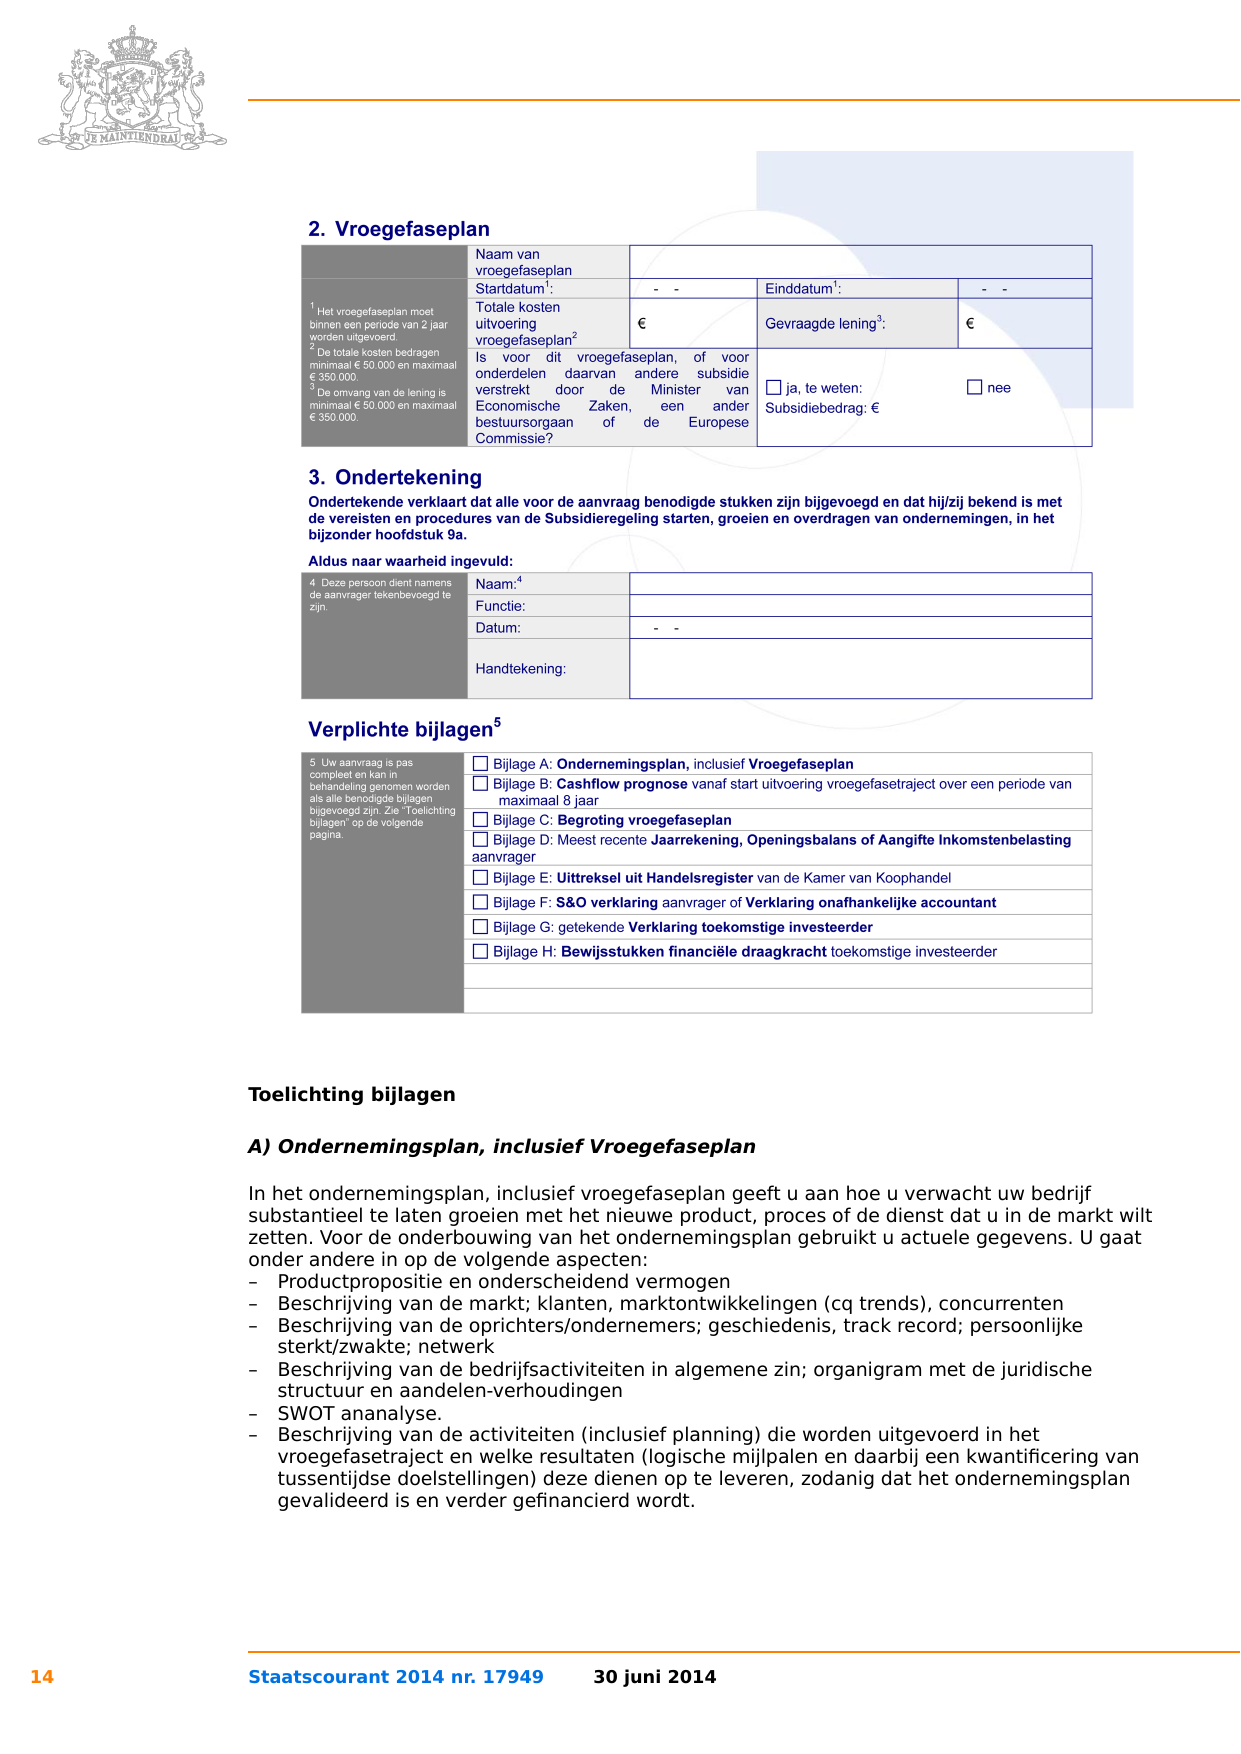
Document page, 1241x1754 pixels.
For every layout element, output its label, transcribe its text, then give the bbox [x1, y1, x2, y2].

text In het ondernemingsplan, inclusief vroegefaseplan geeft u aan hoe u verwacht uw bedrijf substantieel te laten groeien met het nieuwe product, proces of de dienst dat u in de markt wilt zetten. Voor de onderbouwing van het ondernemingsplan gebruikt u actuele gegevens. U gaat onder andere in op de volgende aspecten: [248, 1183, 1163, 1271]
picture [248, 151, 1134, 1032]
text – SWOT ananalyse. [248, 1402, 1163, 1424]
text – Productpropositie en onderscheidend vermogen [248, 1271, 1163, 1292]
subtitle A) Ondernemingsplan, inclusief Vroegefaseplan [248, 1136, 1163, 1158]
text – Beschrijving van de oprichters/ondernemers; geschiedenis, track record; persoonlijke sterkt/zwakte; netwerk [248, 1314, 1163, 1358]
text – Beschrijving van de markt; klanten, marktontwikkelingen (cq trends), concurrenten [248, 1292, 1163, 1314]
text – Beschrijving van de activiteiten (inclusief planning) die worden uitgevoerd in het vroegefasetraject en welke resultaten (logische mijlpalen en daarbij een kwantificering van tussentijdse doelstellingen) deze dienen op te leveren, zodanig dat het ondernemingsplan gevalideerd is en verder gefinancierd wordt. [248, 1424, 1163, 1512]
subtitle Toelichting bijlagen [248, 1084, 1163, 1106]
text – Beschrijving van de bedrijfsactiviteiten in algemene zin; organigram met de juridische structuur en aandelen-verhoudingen [248, 1358, 1163, 1402]
picture [38, 25, 227, 150]
